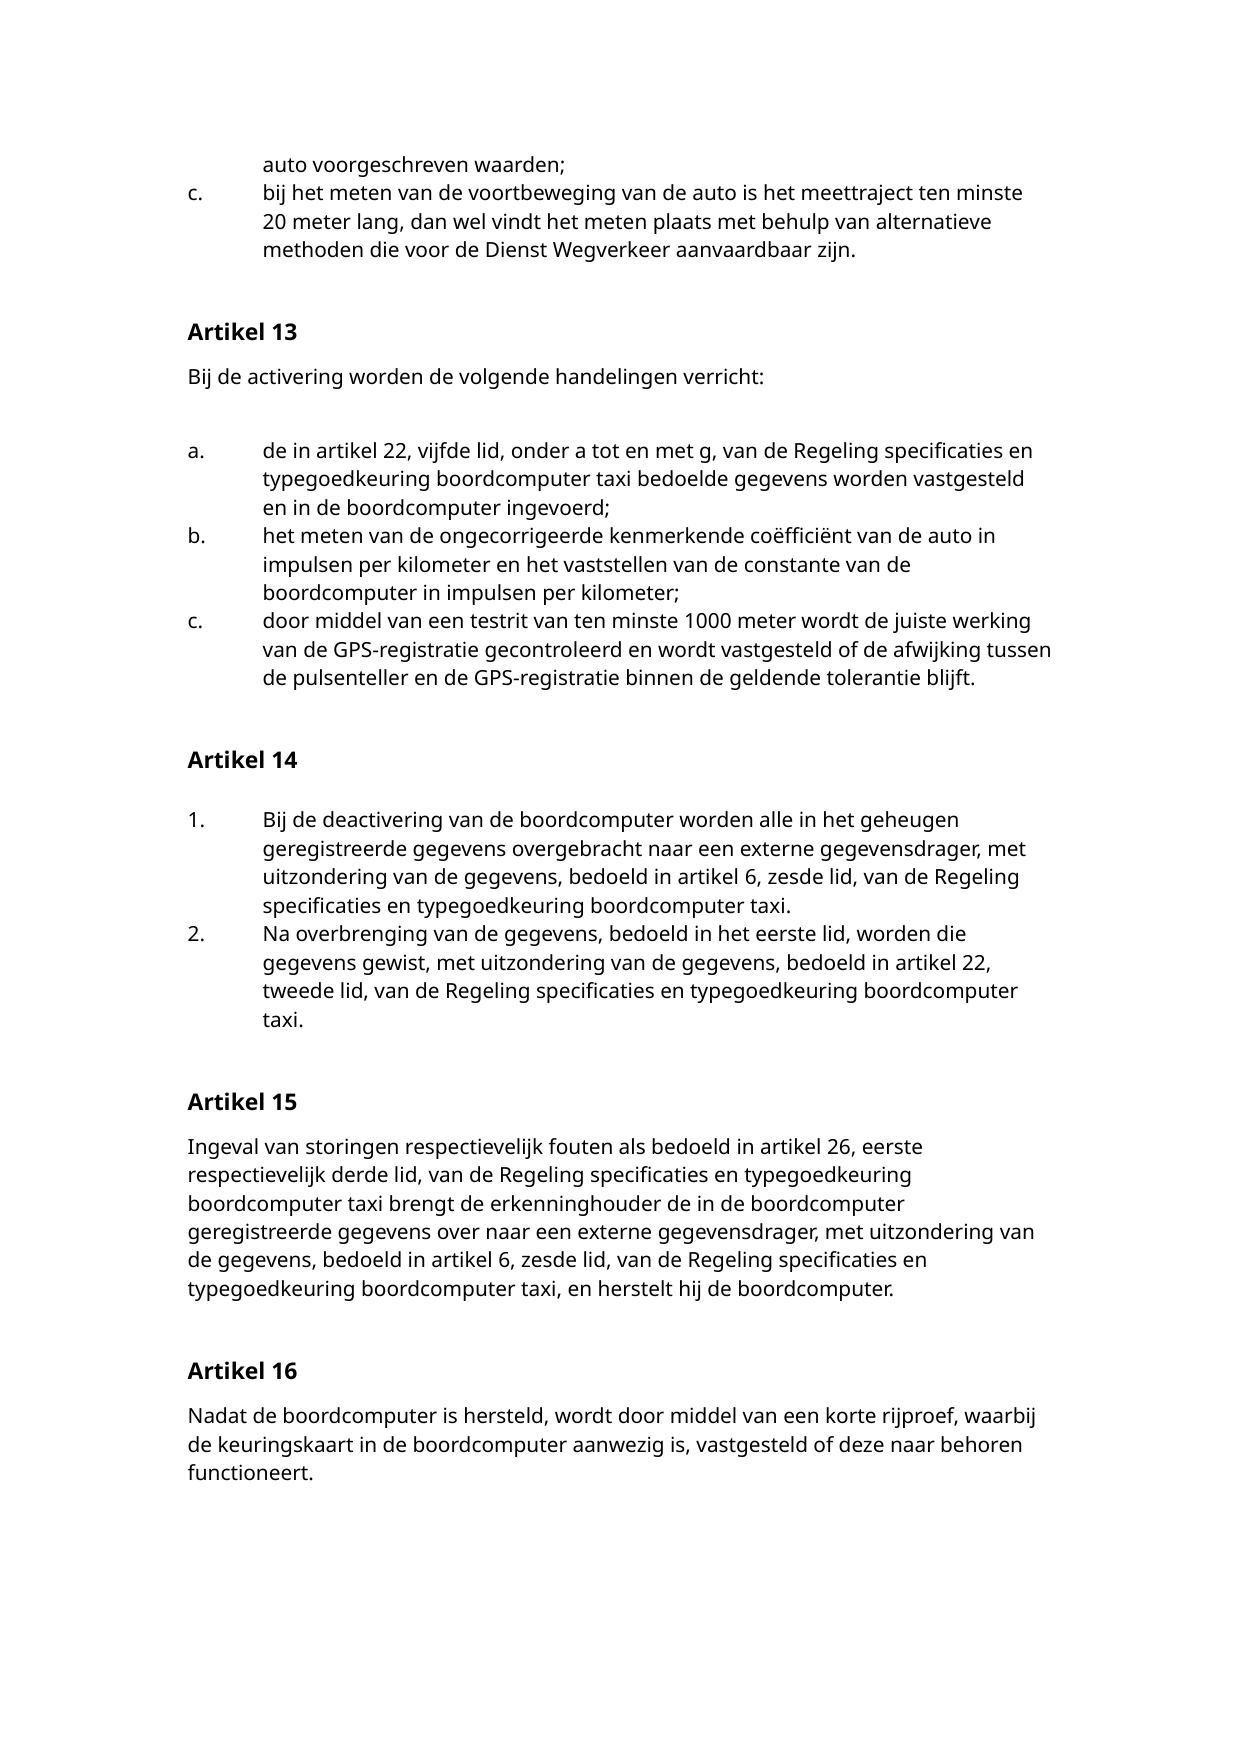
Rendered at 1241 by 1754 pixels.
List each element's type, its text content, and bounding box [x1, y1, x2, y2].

subtitle Artikel 14 [187, 744, 1053, 776]
list door middel van een testrit van ten minste 1000 meter wordt de juiste werking van de GPS-registratie gecontroleerd en wordt vastgesteld of de afwijking tussen de pulsenteller en de GPS-registratie binnen de geldende tolerantie blijft. [187, 607, 1053, 692]
text Ingeval van storingen respectievelijk fouten als bedoeld in artikel 26, eerste respectievelijk derde lid, van de Regeling specificaties en typegoedkeuring boordcomputer taxi brengt de erkenninghouder de in de boordcomputer geregistreerde gegevens over naar een externe gegevensdrager, met uitzondering van de gegevens, bedoeld in artikel 6, zesde lid, van de Regeling specificaties en typegoedkeuring boordcomputer taxi, en herstelt hij de boordcomputer. [187, 1132, 1053, 1302]
subtitle Artikel 16 [187, 1355, 1053, 1386]
list Bij de deactivering van de boordcomputer worden alle in het geheugen geregistreerde gegevens overgebracht naar een externe gegevensdrager, met uitzondering van de gegevens, bedoeld in artikel 6, zesde lid, van de Regeling specificaties en typegoedkeuring boordcomputer taxi. [187, 806, 1053, 919]
subtitle Artikel 15 [187, 1086, 1053, 1117]
list auto voorgeschreven waarden; [187, 150, 1053, 178]
list Na overbrenging van de gegevens, bedoeld in het eerste lid, worden die gegevens gewist, met uitzondering van de gegevens, bedoeld in artikel 22, tweede lid, van de Regeling specificaties en typegoedkeuring boordcomputer taxi. [187, 919, 1053, 1033]
list bij het meten van de voortbeweging van de auto is het meettraject ten minste 20 meter lang, dan wel vindt het meten plaats met behulp van alternatieve methoden die voor de Dienst Wegverkeer aanvaardbaar zijn. [187, 178, 1053, 264]
subtitle Artikel 13 [187, 316, 1053, 347]
list de in artikel 22, vijfde lid, onder a tot en met g, van de Regeling specificaties en typegoedkeuring boordcomputer taxi bedoelde gegevens worden vastgesteld en in de boordcomputer ingevoerd; [187, 436, 1053, 521]
text Nadat de boordcomputer is hersteld, wordt door middel van een korte rijproef, waarbij de keuringskaart in de boordcomputer aanwezig is, vastgesteld of deze naar behoren functioneert. [187, 1401, 1053, 1487]
list het meten van de ongecorrigeerde kenmerkende coëfficiënt van de auto in impulsen per kilometer en het vaststellen van de constante van de boordcomputer in impulsen per kilometer; [187, 521, 1053, 607]
text Bij de activering worden de volgende handelingen verricht: [187, 362, 1053, 391]
